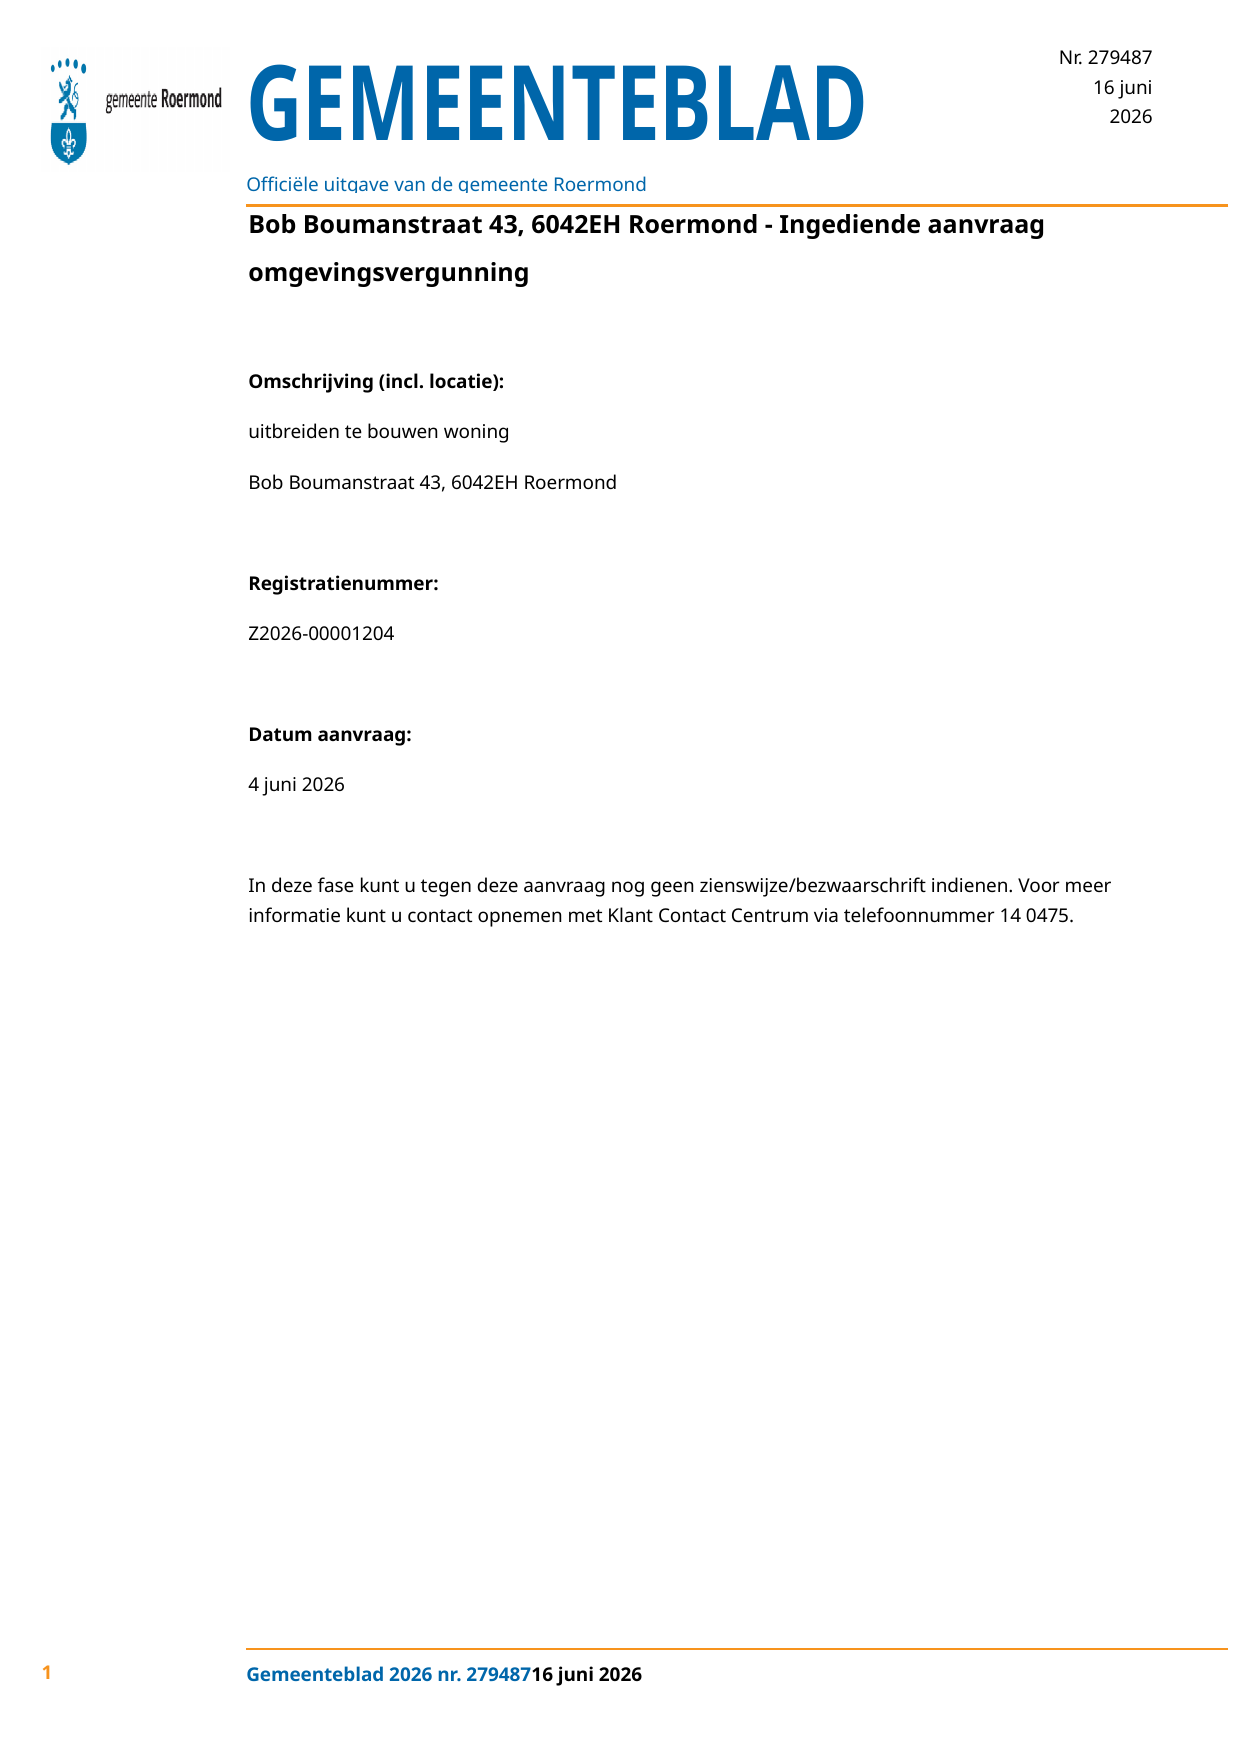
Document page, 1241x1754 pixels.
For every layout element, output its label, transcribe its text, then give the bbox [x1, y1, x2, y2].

picture [41, 47, 231, 172]
text Bob Boumanstraat 43, 6042EH Roermond [248, 469, 1152, 495]
text Z2026-00001204 [248, 620, 1152, 646]
text Datum aanvraag: [248, 721, 1152, 747]
text Registratienummer: [248, 570, 1152, 596]
text uitbreiden te bouwen woning [248, 419, 1152, 444]
text Bob Boumanstraat 43, 6042EH Roermond - Ingediende aanvraag omgevingsvergunning [248, 207, 1152, 288]
text In deze fase kunt u tegen deze aanvraag nog geen zienswijze/bezwaarschrift indienen. Voor meer informatie kunt u contact opnemen met Klant Contact Centrum via telefoonnummer 14 0475. [248, 872, 1152, 928]
text 4 juni 2026 [248, 772, 1152, 797]
text Omschrijving (incl. locatie): [248, 368, 1152, 394]
